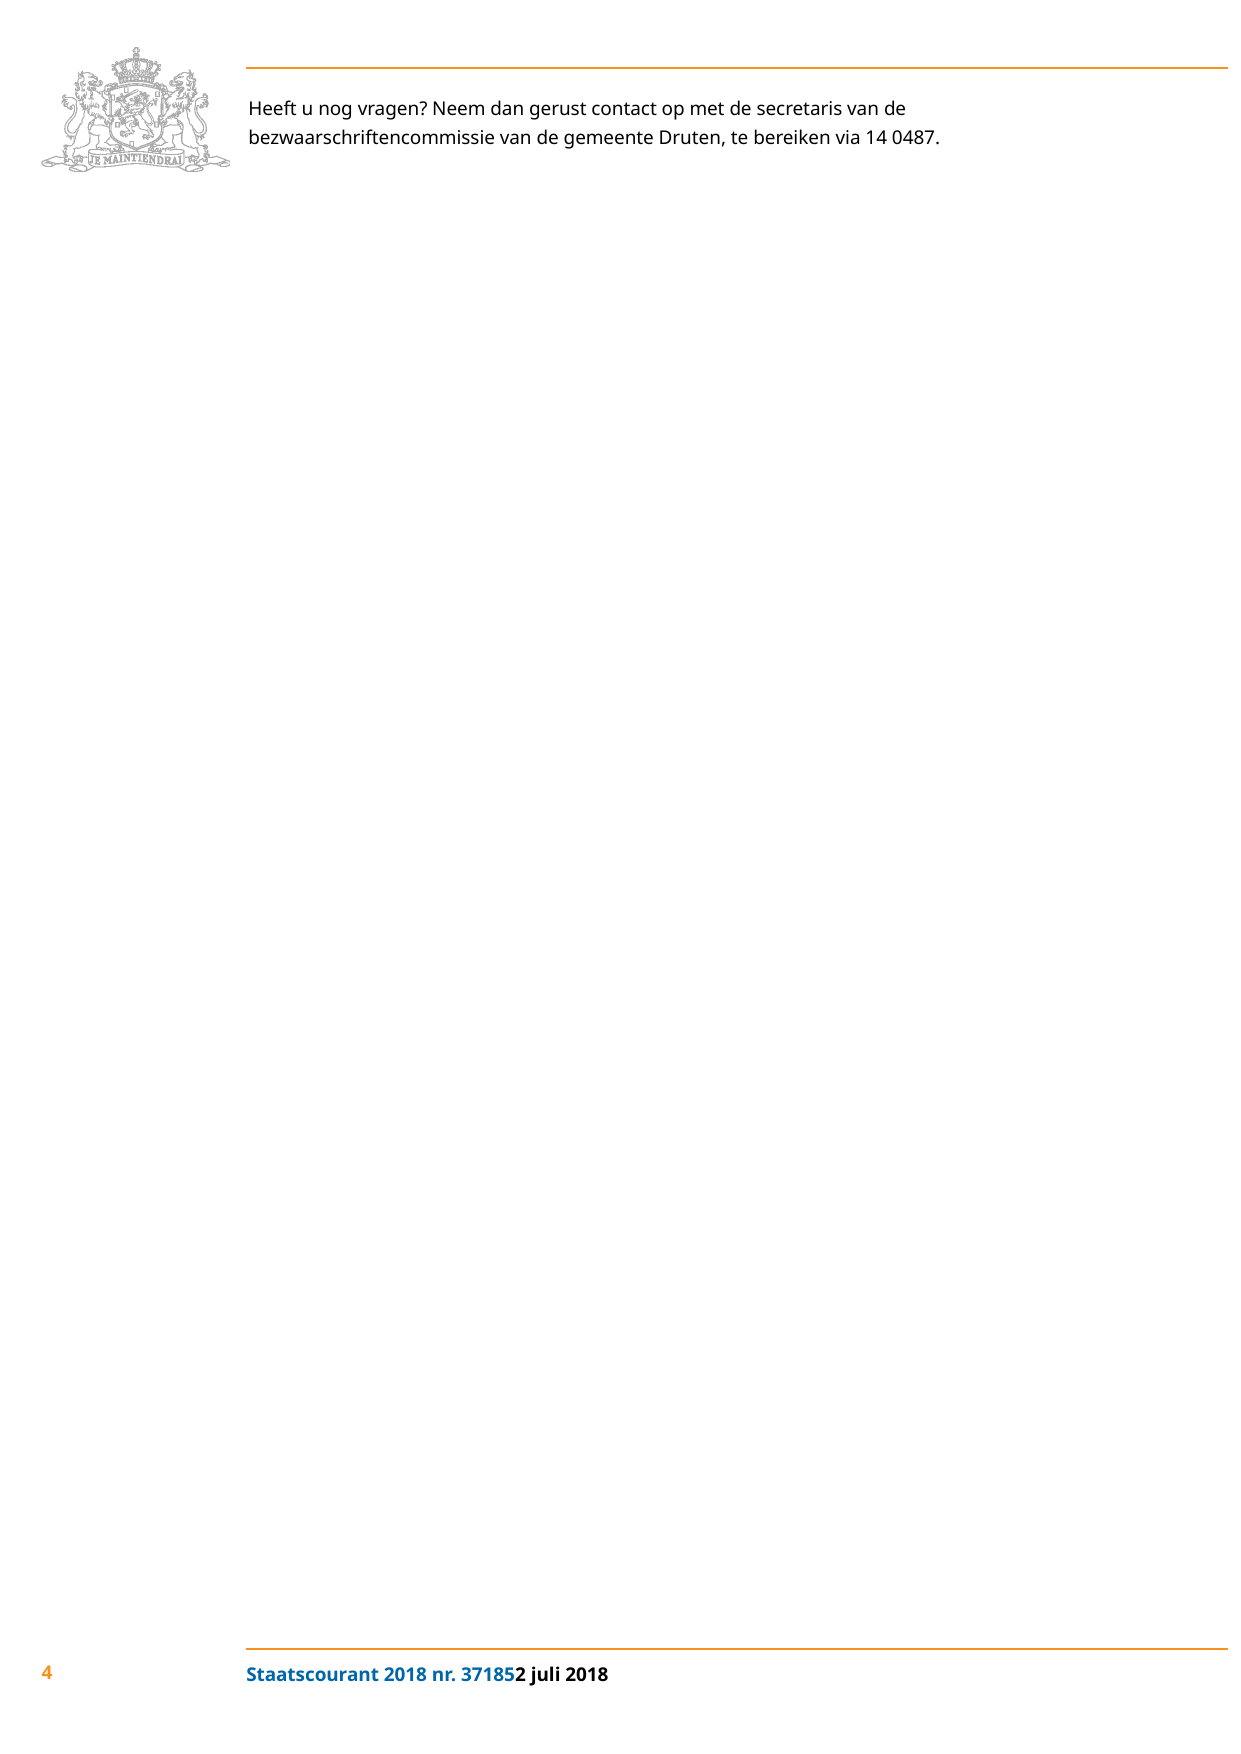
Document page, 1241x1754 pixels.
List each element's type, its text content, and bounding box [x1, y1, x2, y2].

text Heeft u nog vragen? Neem dan gerust contact op met de secretaris van de bezwaarschriftencommissie van de gemeente Druten, te bereiken via 14 0487. [248, 95, 1152, 150]
picture [41, 47, 231, 172]
